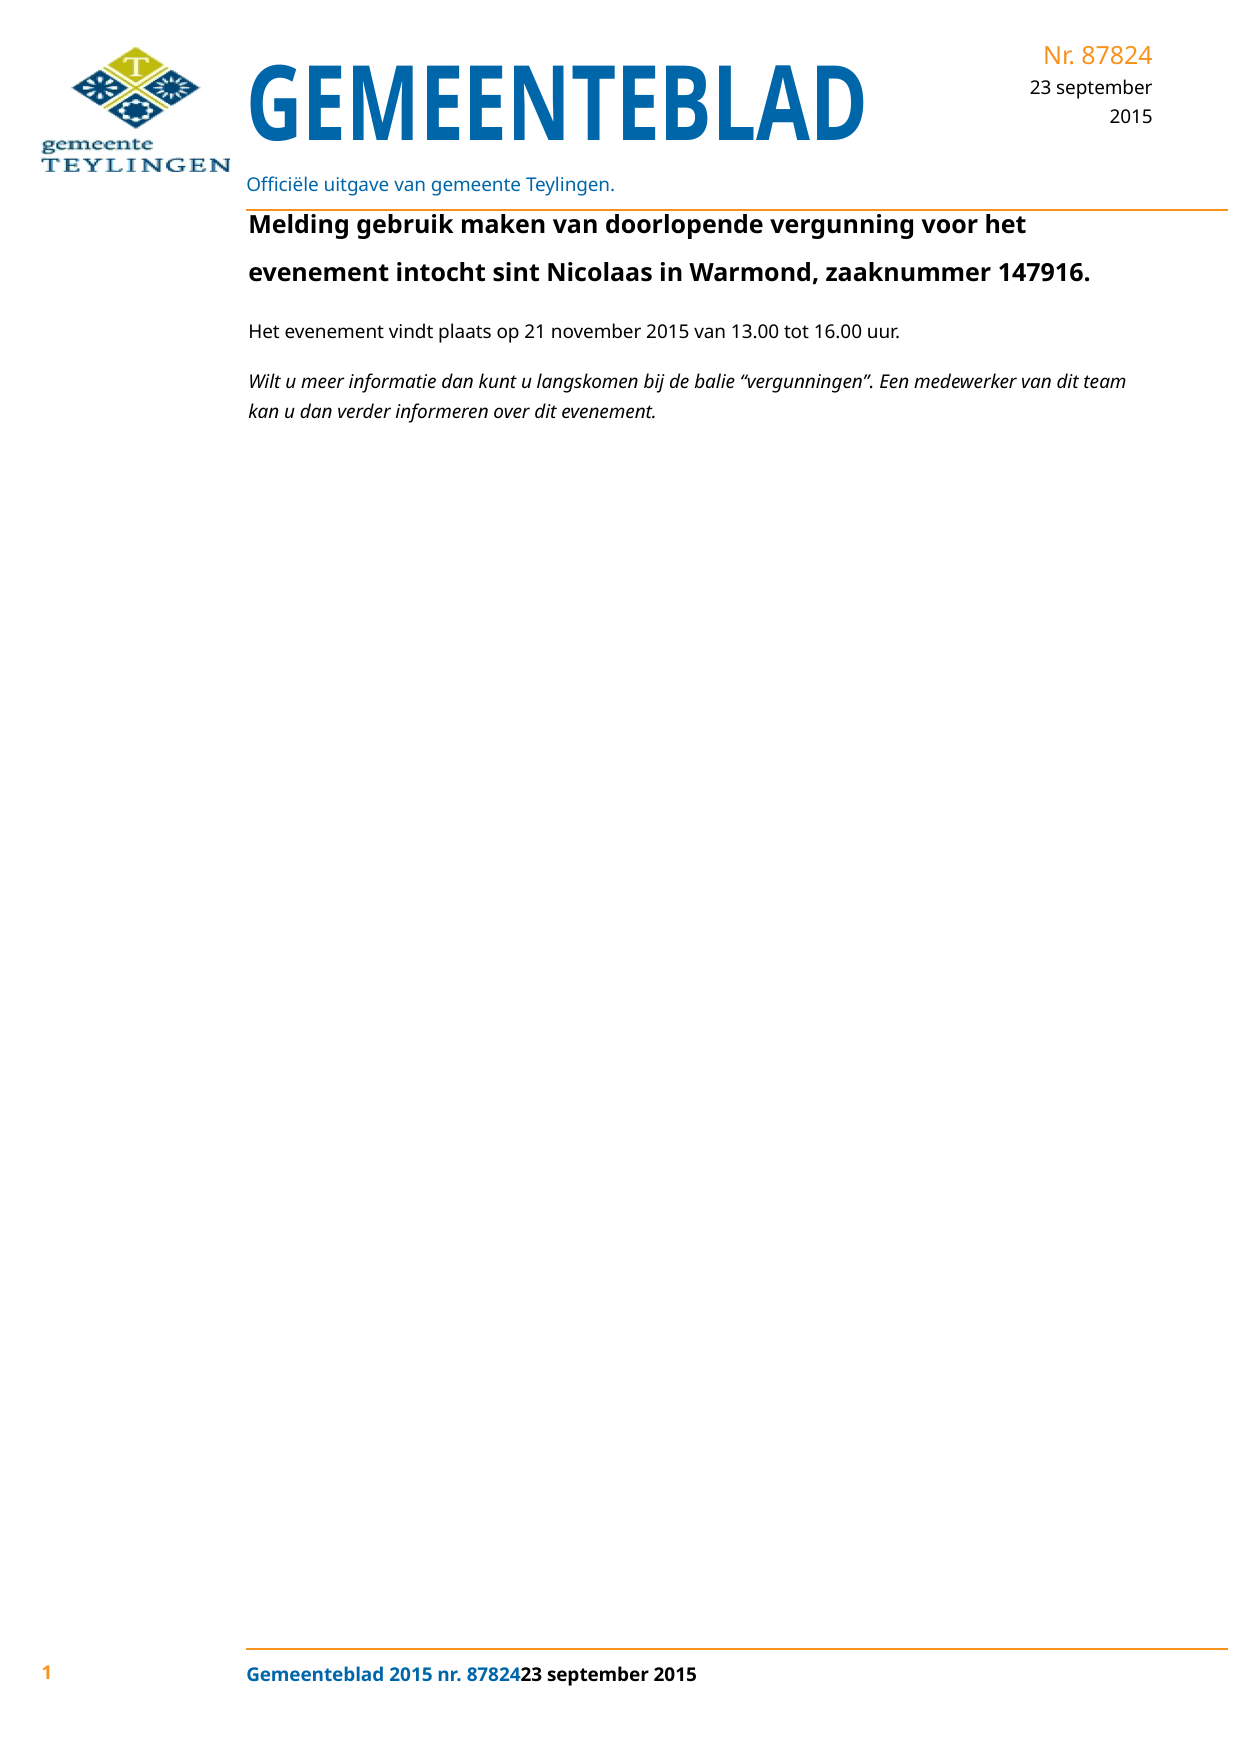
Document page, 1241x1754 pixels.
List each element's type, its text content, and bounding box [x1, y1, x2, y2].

text Melding gebruik maken van doorlopende vergunning voor het evenement intocht sint Nicolaas in Warmond, zaaknummer 147916. [248, 211, 1152, 288]
text Wilt u meer informatie dan kunt u langskomen bij de balie “vergunningen”. Een medewerker van dit team kan u dan verder informeren over dit evenement. [248, 368, 1152, 424]
picture [41, 47, 231, 172]
text Het evenement vindt plaats op 21 november 2015 van 13.00 tot 16.00 uur. [248, 318, 1152, 344]
